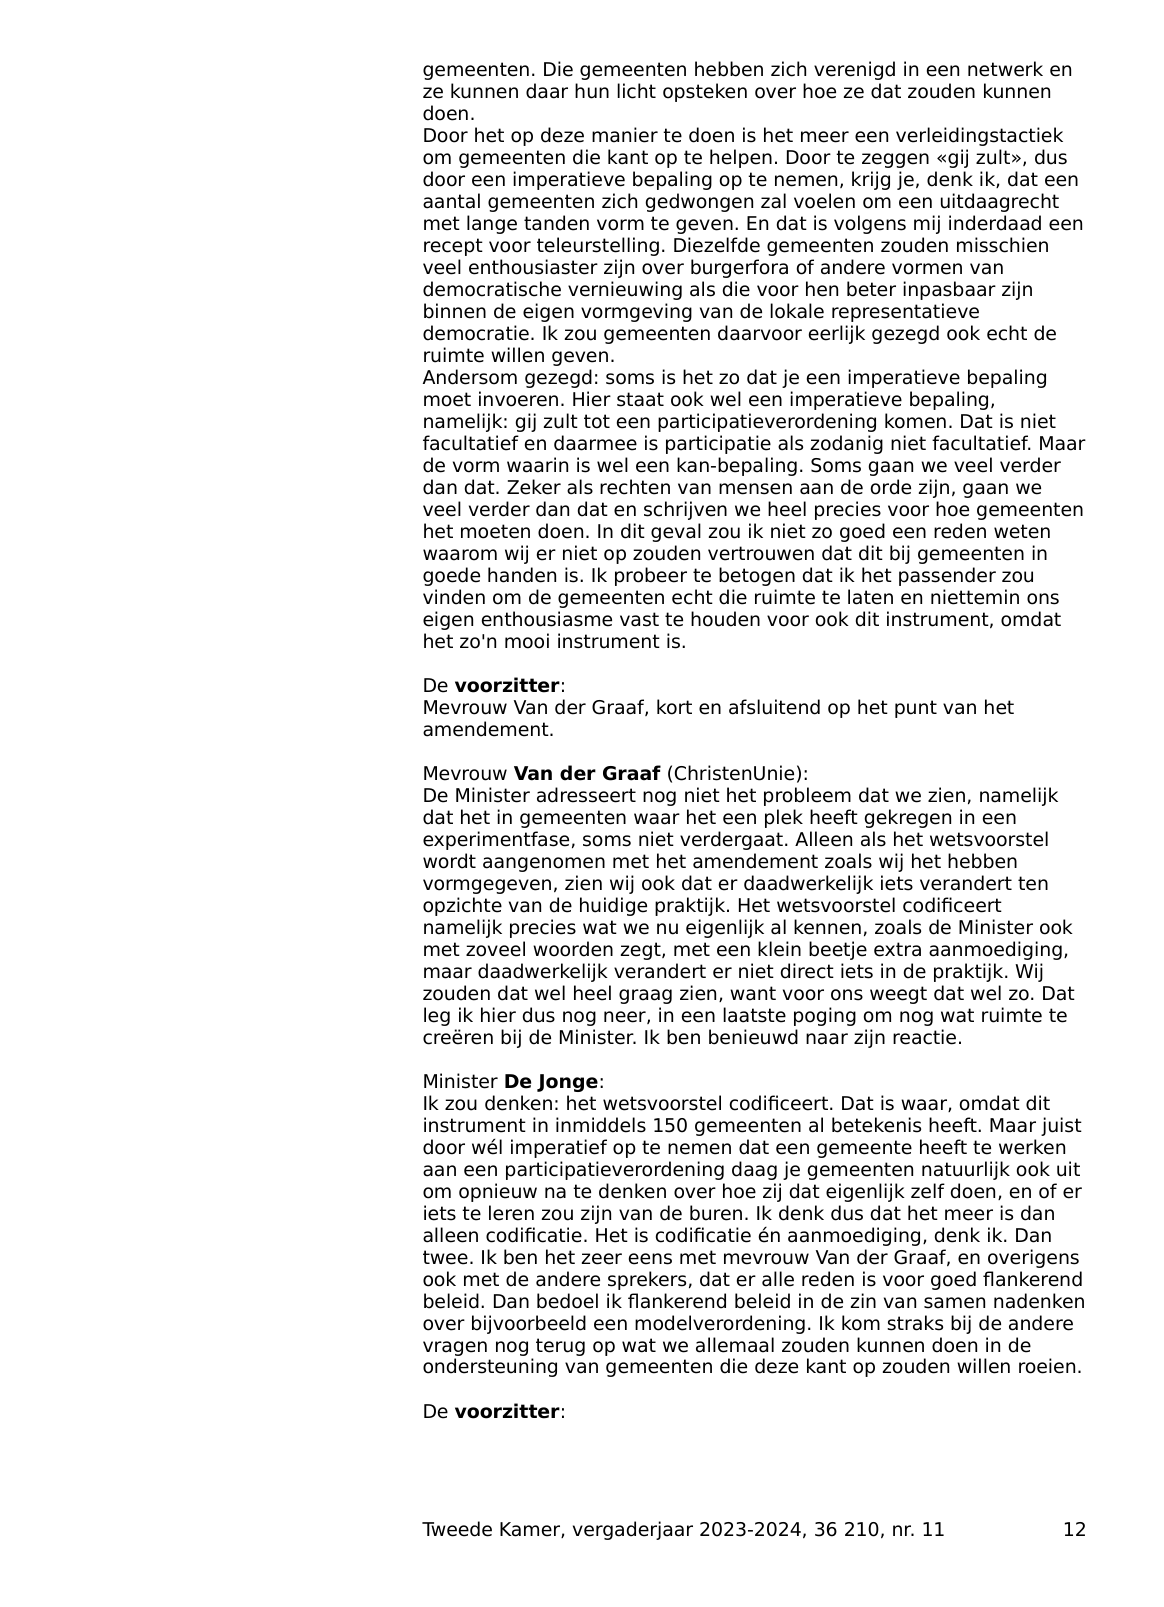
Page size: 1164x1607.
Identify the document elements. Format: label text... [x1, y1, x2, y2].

text Andersom gezegd: soms is het zo dat je een imperatieve bepaling moet invoeren. Hier staat ook wel een imperatieve bepaling, namelijk: gij zult tot een participatieverordening komen. Dat is niet facultatief en daarmee is participatie als zodanig niet facultatief. Maar de vorm waarin is wel een kan-bepaling. Soms gaan we veel verder dan dat. Zeker als rechten van mensen aan de orde zijn, gaan we veel verder dan dat en schrijven we heel precies voor hoe gemeenten het moeten doen. In dit geval zou ik niet zo goed een reden weten waarom wij er niet op zouden vertrouwen dat dit bij gemeenten in goede handen is. Ik probeer te betogen dat ik het passender zou vinden om de gemeenten echt die ruimte te laten en niettemin ons eigen enthousiasme vast te houden voor ook dit instrument, omdat het zo'n mooi instrument is. [422, 367, 1087, 652]
text Mevrouw Van der Graaf, kort en afsluitend op het punt van het amendement. [422, 697, 1087, 741]
text Mevrouw Van der Graaf (ChristenUnie): [422, 763, 1087, 785]
text De voorzitter: [422, 675, 1087, 697]
text Door het op deze manier te doen is het meer een verleidingstactiek om gemeenten die kant op te helpen. Door te zeggen «gij zult», dus door een imperatieve bepaling op te nemen, krijg je, denk ik, dat een aantal gemeenten zich gedwongen zal voelen om een uitdaagrecht met lange tanden vorm te geven. En dat is volgens mij inderdaad een recept voor teleurstelling. Diezelfde gemeenten zouden misschien veel enthousiaster zijn over burgerfora of andere vormen van democratische vernieuwing als die voor hen beter inpasbaar zijn binnen de eigen vormgeving van de lokale representatieve democratie. Ik zou gemeenten daarvoor eerlijk gezegd ook echt de ruimte willen geven. [422, 125, 1087, 367]
text De Minister adresseert nog niet het probleem dat we zien, namelijk dat het in gemeenten waar het een plek heeft gekregen in een experimentfase, soms niet verdergaat. Alleen als het wetsvoorstel wordt aangenomen met het amendement zoals wij het hebben vormgegeven, zien wij ook dat er daadwerkelijk iets verandert ten opzichte van de huidige praktijk. Het wetsvoorstel codificeert namelijk precies wat we nu eigenlijk al kennen, zoals de Minister ook met zoveel woorden zegt, met een klein beetje extra aanmoediging, maar daadwerkelijk verandert er niet direct iets in de praktijk. Wij zouden dat wel heel graag zien, want voor ons weegt dat wel zo. Dat leg ik hier dus nog neer, in een laatste poging om nog wat ruimte te creëren bij de Minister. Ik ben benieuwd naar zijn reactie. [422, 785, 1087, 1048]
text Ik zou denken: het wetsvoorstel codificeert. Dat is waar, omdat dit instrument in inmiddels 150 gemeenten al betekenis heeft. Maar juist door wél imperatief op te nemen dat een gemeente heeft te werken aan een participatieverordening daag je gemeenten natuurlijk ook uit om opnieuw na te denken over hoe zij dat eigenlijk zelf doen, en of er iets te leren zou zijn van de buren. Ik denk dus dat het meer is dan alleen codificatie. Het is codificatie én aanmoediging, denk ik. Dan twee. Ik ben het zeer eens met mevrouw Van der Graaf, en overigens ook met de andere sprekers, dat er alle reden is voor goed flankerend beleid. Dan bedoel ik flankerend beleid in de zin van samen nadenken over bijvoorbeeld een modelverordening. Ik kom straks bij de andere vragen nog terug op wat we allemaal zouden kunnen doen in de ondersteuning van gemeenten die deze kant op zouden willen roeien. [422, 1093, 1087, 1378]
text Minister De Jonge: [422, 1071, 1087, 1093]
text De voorzitter: [422, 1401, 1087, 1423]
text gemeenten. Die gemeenten hebben zich verenigd in een netwerk en ze kunnen daar hun licht opsteken over hoe ze dat zouden kunnen doen. [422, 59, 1087, 125]
